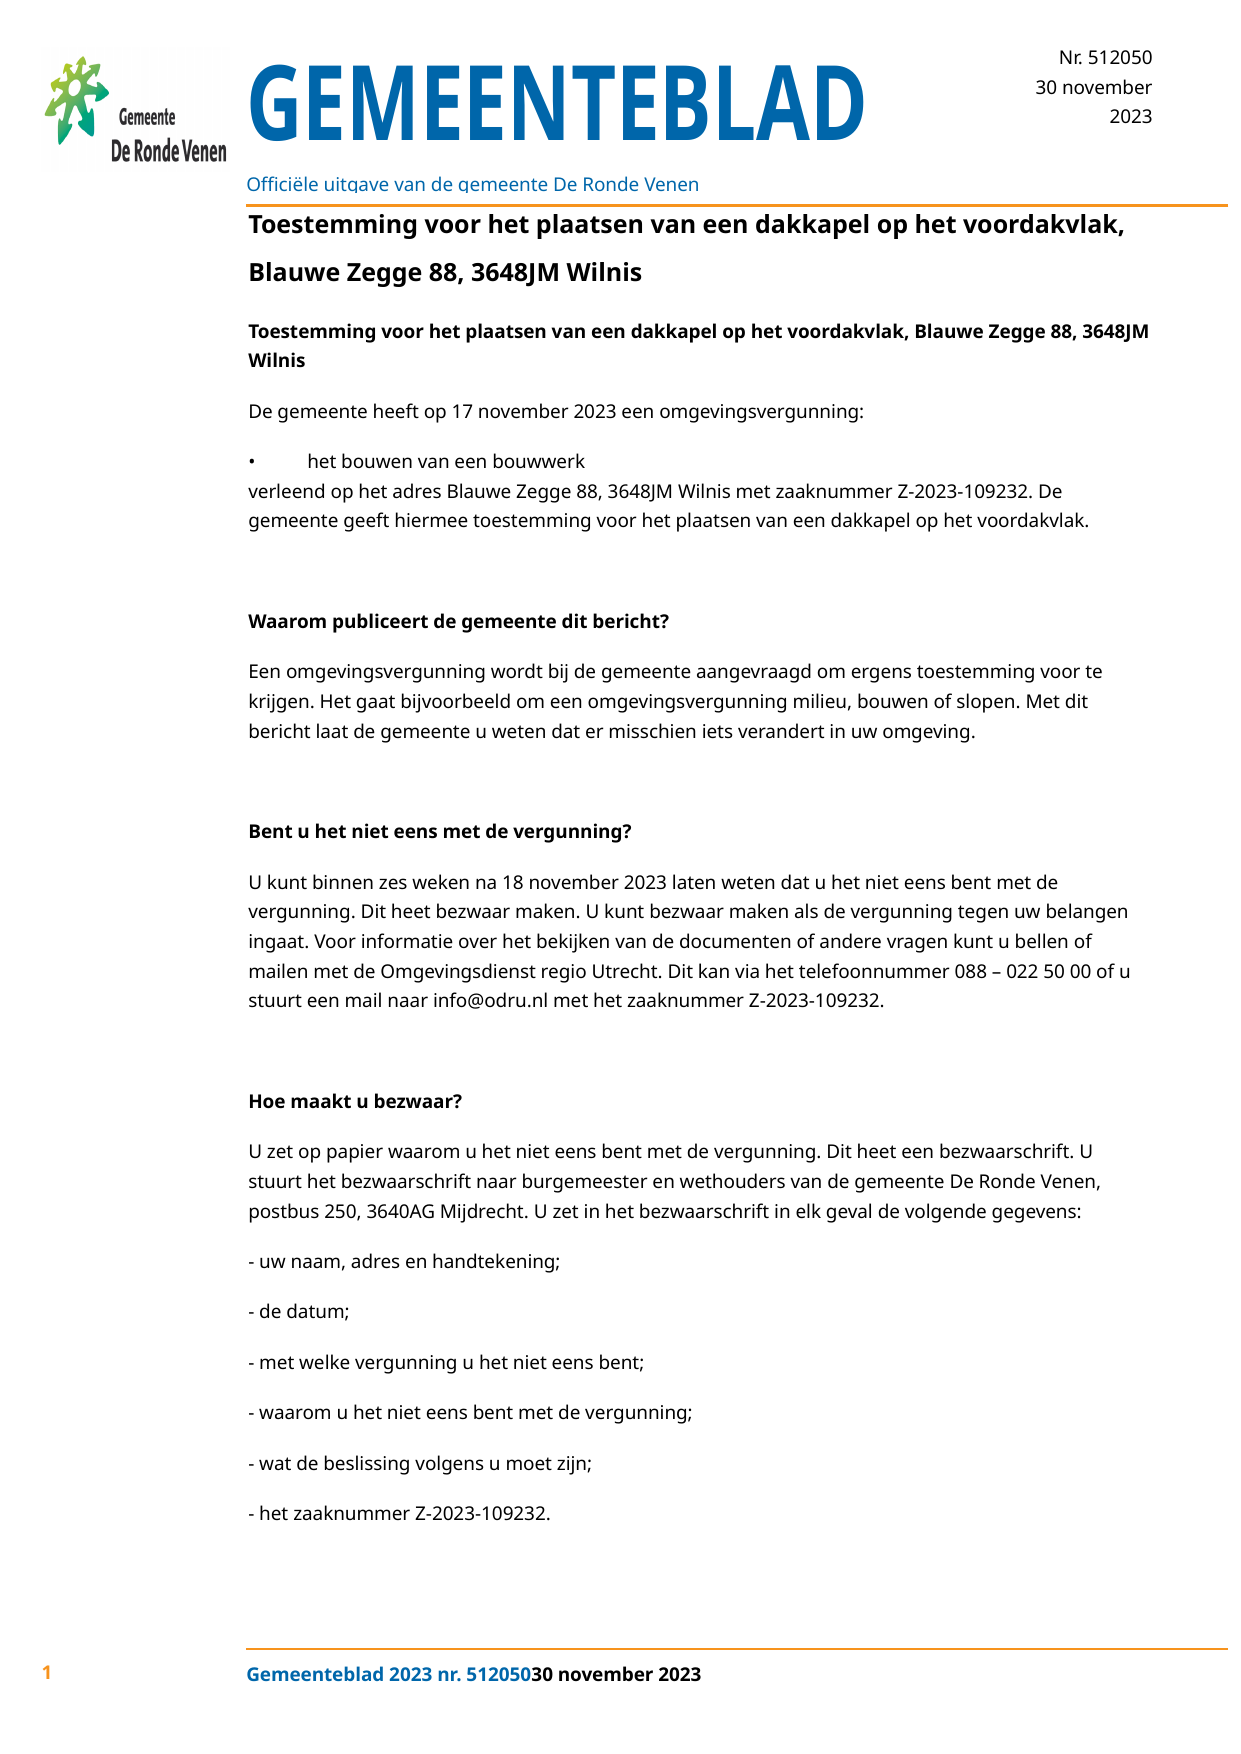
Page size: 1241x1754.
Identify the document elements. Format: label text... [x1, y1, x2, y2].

text Bent u het niet eens met de vergunning? [248, 819, 1152, 844]
text Toestemming voor het plaatsen van een dakkapel op het voordakvlak, Blauwe Zegge 88, 3648JM Wilnis [248, 318, 1152, 373]
text Een omgevingsvergunning wordt bij de gemeente aangevraagd om ergens toestemming voor te krijgen. Het gaat bijvoorbeeld om een omgevingsvergunning milieu, bouwen of slopen. Met dit bericht laat de gemeente u weten dat er misschien iets verandert in uw omgeving. [248, 659, 1152, 744]
text Waarom publiceert de gemeente dit bericht? [248, 608, 1152, 634]
text U zet op papier waarom u het niet eens bent met de vergunning. Dit heet een bezwaarschrift. U stuurt het bezwaarschrift naar burgemeester en wethouders van de gemeente De Ronde Venen, postbus 250, 3640AG Mijdrecht. U zet in het bezwaarschrift in elk geval de volgende gegevens: [248, 1139, 1152, 1224]
text - uw naam, adres en handtekening; [248, 1248, 1152, 1274]
text - met welke vergunning u het niet eens bent; [248, 1349, 1152, 1375]
text - het zaaknummer Z-2023-109232. [248, 1500, 1152, 1526]
text - waarom u het niet eens bent met de vergunning; [248, 1399, 1152, 1425]
text De gemeente heeft op 17 november 2023 een omgevingsvergunning: [248, 398, 1152, 424]
text - wat de beslissing volgens u moet zijn; [248, 1450, 1152, 1476]
picture [41, 47, 231, 172]
list het bouwen van een bouwwerk [248, 448, 1152, 474]
text verleend op het adres Blauwe Zegge 88, 3648JM Wilnis met zaaknummer Z-2023-109232. De gemeente geeft hiermee toestemming voor het plaatsen van een dakkapel op het voordakvlak. [248, 478, 1152, 533]
text - de datum; [248, 1299, 1152, 1324]
text U kunt binnen zes weken na 18 november 2023 laten weten dat u het niet eens bent met de vergunning. Dit heet bezwaar maken. U kunt bezwaar maken als de vergunning tegen uw belangen ingaat. Voor informatie over het bekijken van de documenten of andere vragen kunt u bellen of mailen met de Omgevingsdienst regio Utrecht. Dit kan via het telefoonnummer 088 – 022 50 00 of u stuurt een mail naar info@odru.nl met het zaaknummer Z-2023-109232. [248, 869, 1152, 1013]
text Toestemming voor het plaatsen van een dakkapel op het voordakvlak, Blauwe Zegge 88, 3648JM Wilnis [248, 207, 1152, 288]
text Hoe maakt u bezwaar? [248, 1088, 1152, 1114]
